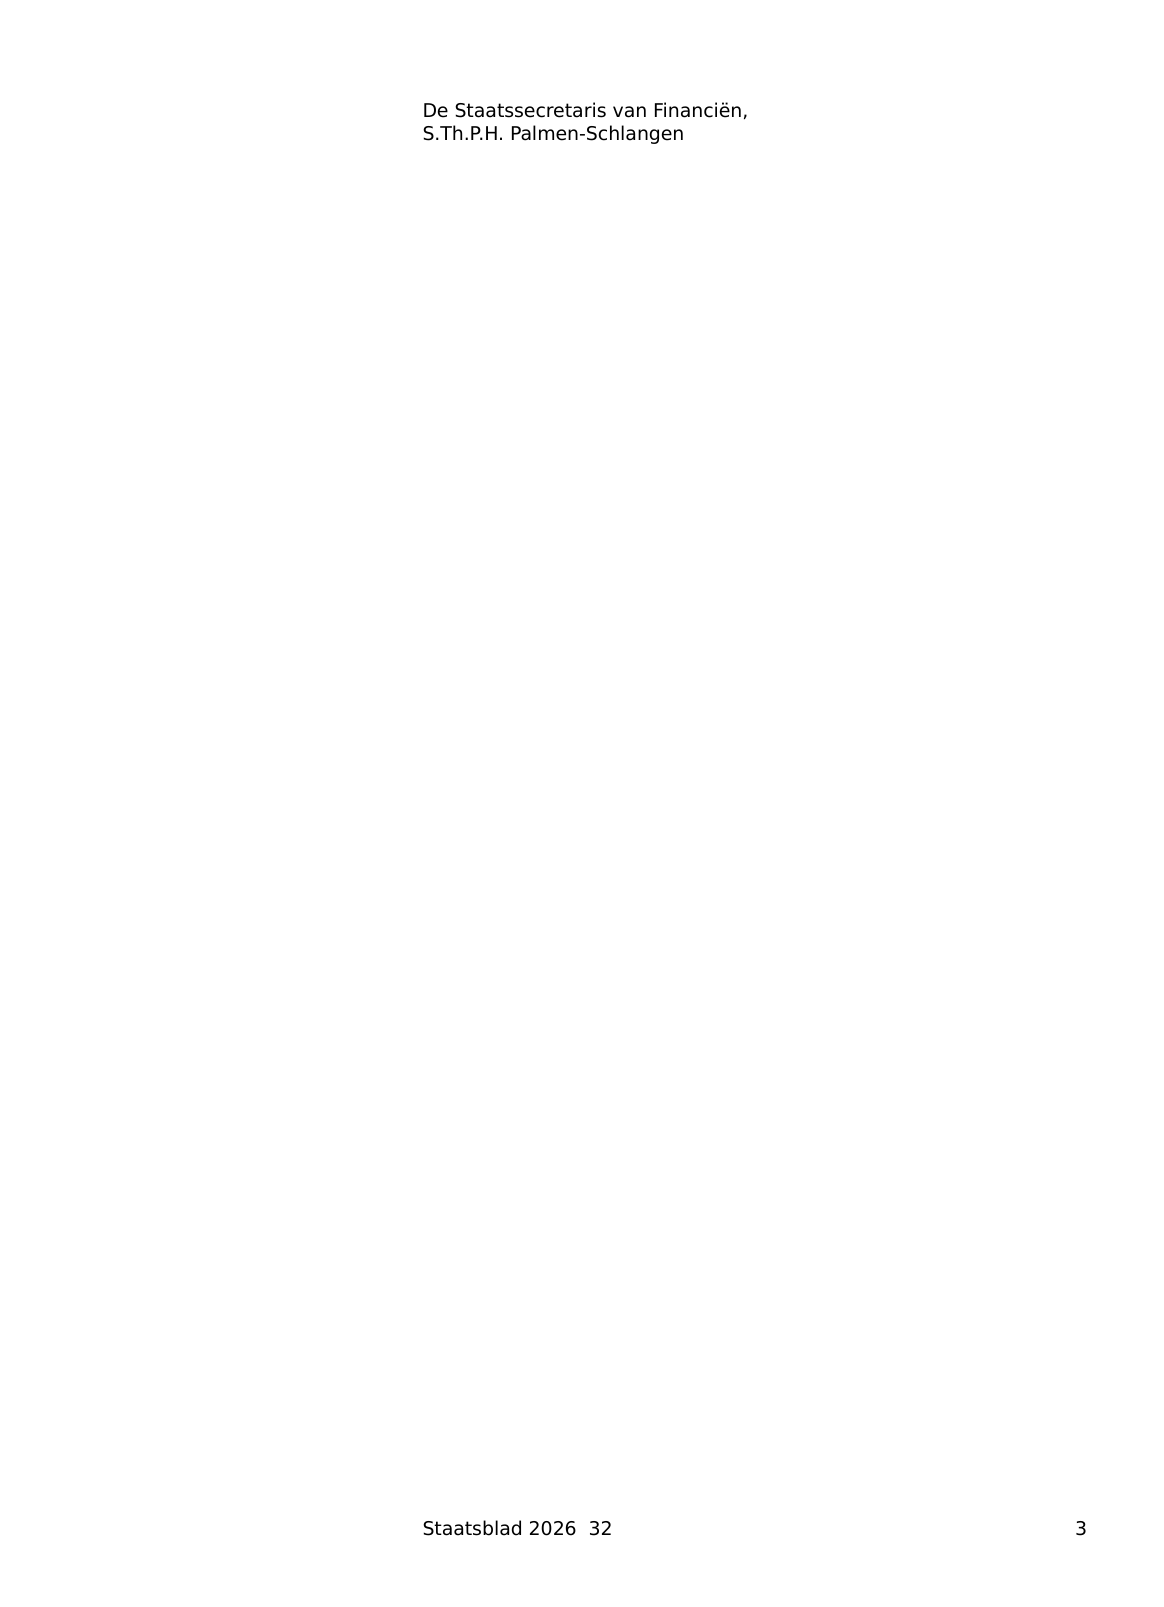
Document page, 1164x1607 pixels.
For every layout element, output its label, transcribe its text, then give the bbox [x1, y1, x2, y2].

text De Staatssecretaris van Financiën, S.Th.P.H. Palmen-Schlangen [422, 100, 1087, 144]
